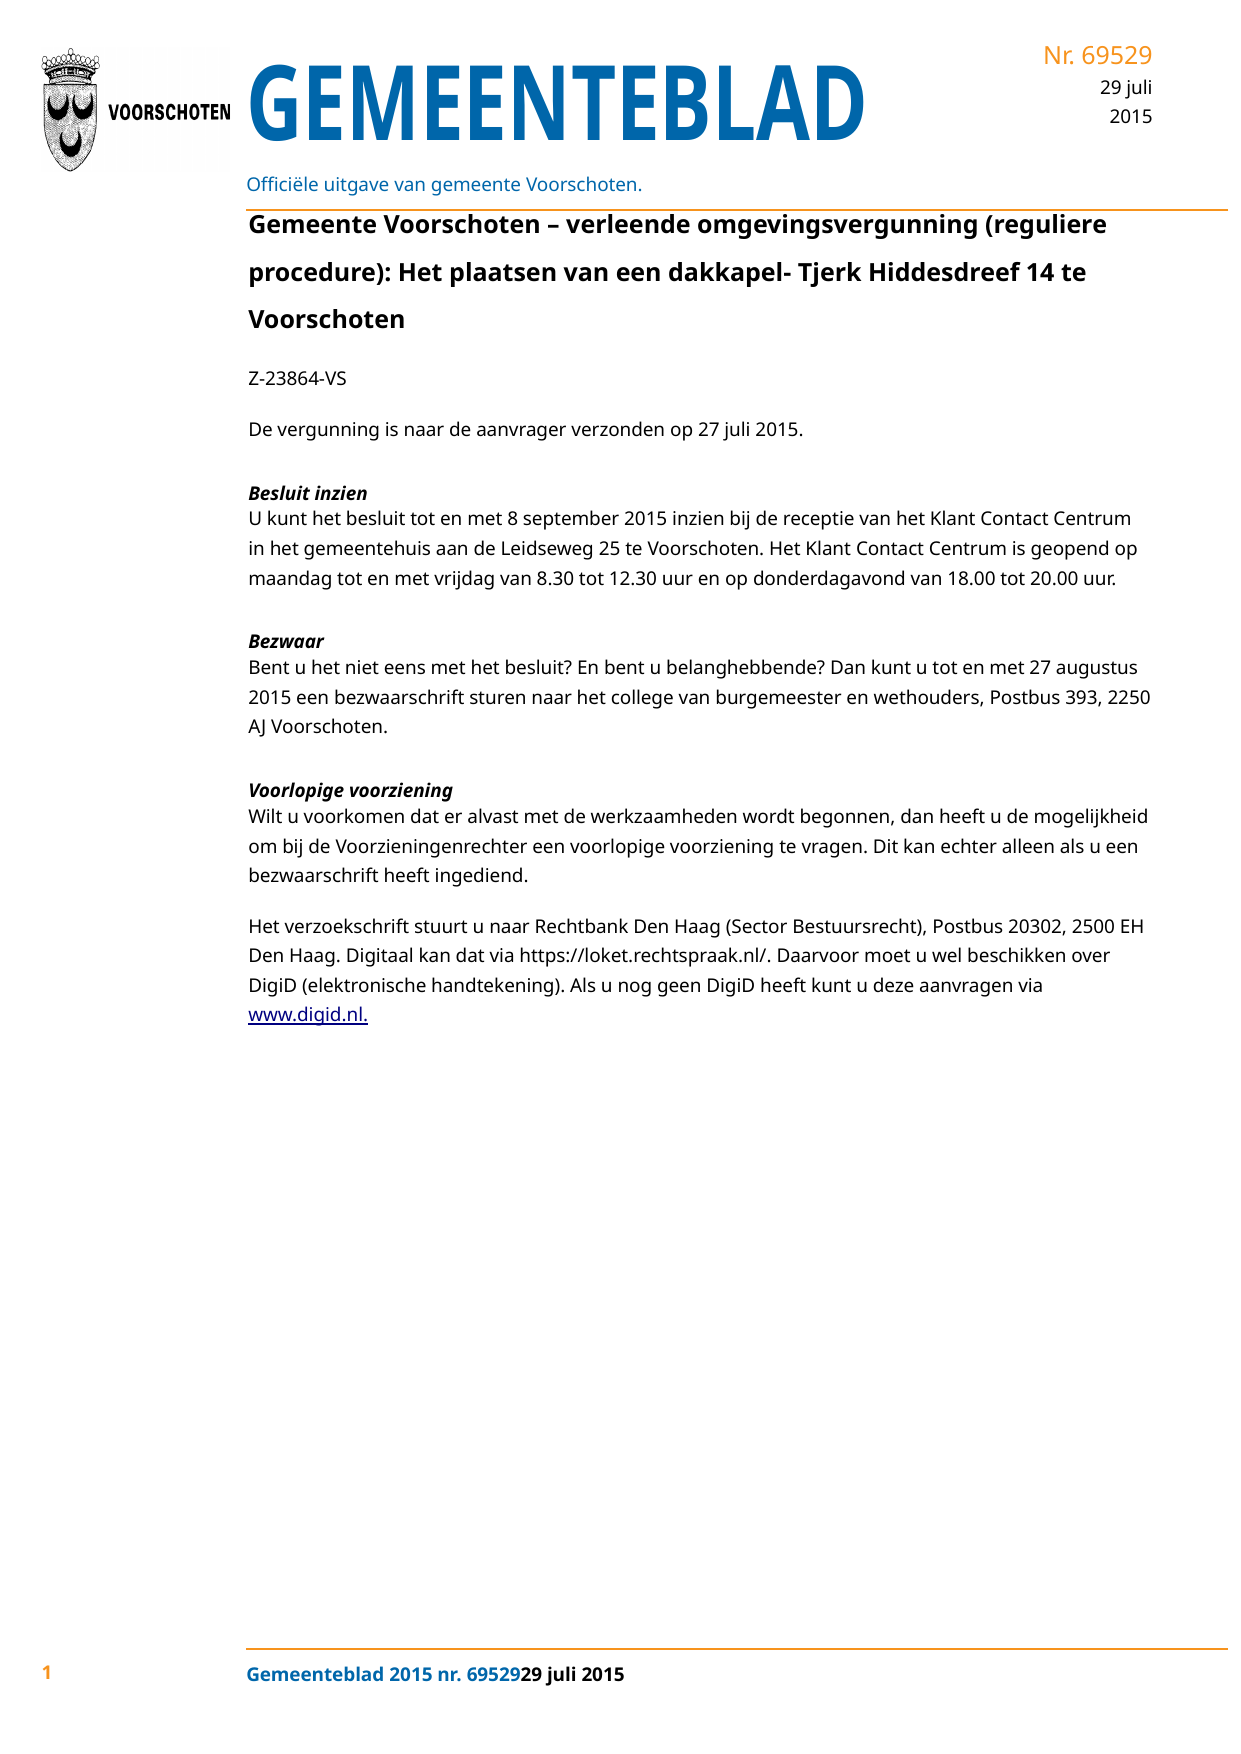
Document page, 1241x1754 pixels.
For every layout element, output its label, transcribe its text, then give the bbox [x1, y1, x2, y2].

text Gemeente Voorschoten – verleende omgevingsvergunning (reguliere procedure): Het plaatsen van een dakkapel- Tjerk Hiddesdreef 14 te Voorschoten [248, 211, 1152, 336]
text Z-23864-VS [248, 366, 1152, 391]
text U kunt het besluit tot en met 8 september 2015 inzien bij de receptie van het Klant Contact Centrum in het gemeentehuis aan de Leidseweg 25 te Voorschoten. Het Klant Contact Centrum is geopend op maandag tot en met vrijdag van 8.30 tot 12.30 uur en op donderdagavond van 18.00 tot 20.00 uur. [248, 506, 1152, 591]
text Besluit inzien [248, 480, 1152, 506]
text Wilt u voorkomen dat er alvast met de werkzaamheden wordt begonnen, dan heeft u de mogelijkheid om bij de Voorzieningenrechter een voorlopige voorziening te vragen. Dit kan echter alleen als u een bezwaarschrift heeft ingediend. [248, 803, 1152, 888]
text Het verzoekschrift stuurt u naar Rechtbank Den Haag (Sector Bestuursrecht), Postbus 20302, 2500 EH Den Haag. Digitaal kan dat via https://loket.rechtspraak.nl/. Daarvoor moet u wel beschikken over DigiD (elektronische handtekening). Als u nog geen DigiD heeft kunt u deze aanvragen via www.digid.nl. [248, 913, 1152, 1027]
text Bent u het niet eens met het besluit? En bent u belanghebbende? Dan kunt u tot en met 27 augustus 2015 een bezwaarschrift sturen naar het college van burgemeester en wethouders, Postbus 393, 2250 AJ Voorschoten. [248, 654, 1152, 739]
text De vergunning is naar de aanvrager verzonden op 27 juli 2015. [248, 416, 1152, 442]
text Voorlopige voorziening [248, 778, 1152, 803]
picture [41, 47, 231, 172]
text Bezwaar [248, 629, 1152, 654]
